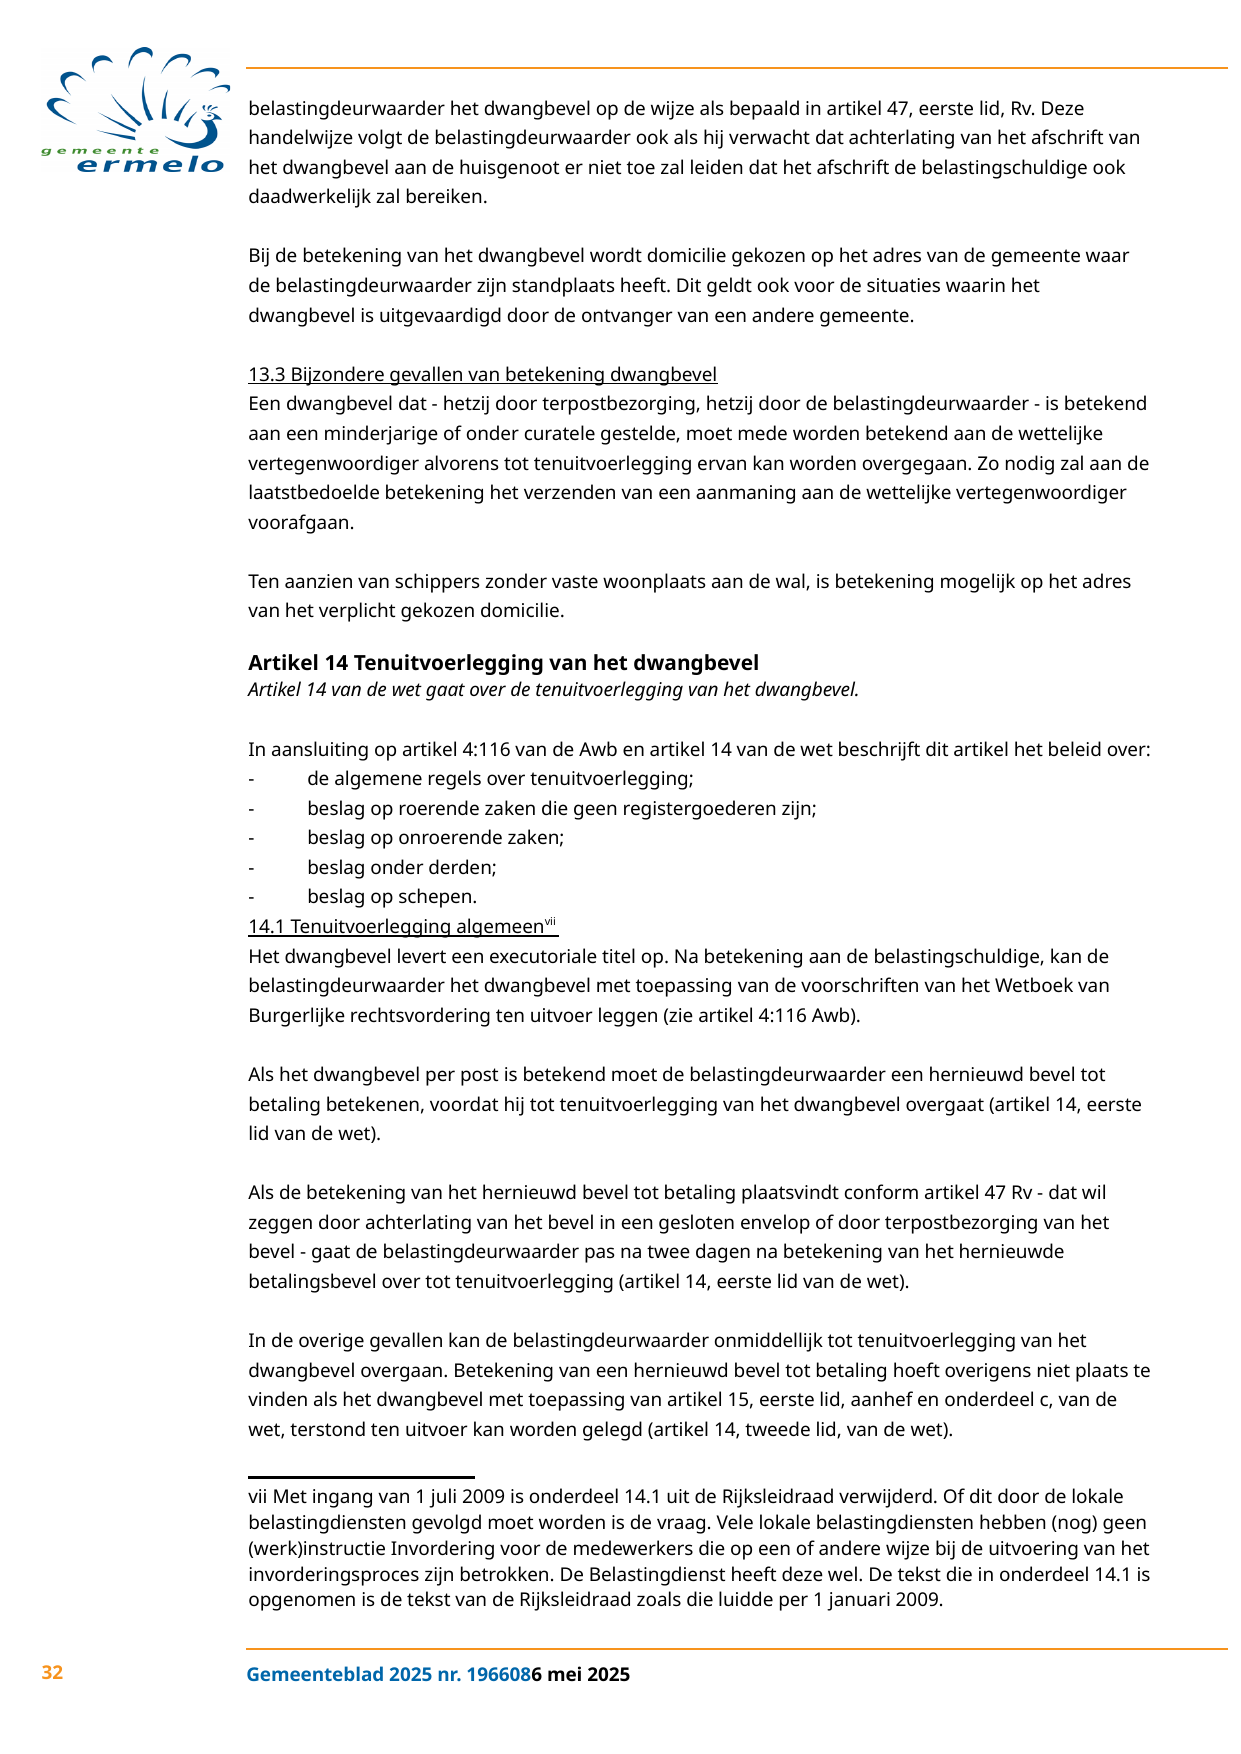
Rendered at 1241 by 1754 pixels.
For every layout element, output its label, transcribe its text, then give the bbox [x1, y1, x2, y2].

text In de overige gevallen kan de belastingdeurwaarder onmiddellijk tot tenuitvoerlegging van het dwangbevel overgaan. Betekening van een hernieuwd bevel tot betaling hoeft overigens niet plaats te vinden als het dwangbevel met toepassing van artikel 15, eerste lid, aanhef en onderdeel c, van de wet, terstond ten uitvoer kan worden gelegd (artikel 14, tweede lid, van de wet). [248, 1327, 1152, 1442]
text 14.1 Tenuitvoerlegging algemeen [248, 913, 1152, 939]
text In aansluiting op artikel 4:116 van de Awb en artikel 14 van de wet beschrijft dit artikel het beleid over: [248, 736, 1152, 761]
text 13.3 Bijzondere gevallen van betekening dwangbevel [248, 361, 1152, 387]
text Met ingang van 1 juli 2009 is onderdeel 14.1 uit de Rijksleidraad verwijderd. Of dit door de lokale belastingdiensten gevolgd moet worden is de vraag. Vele lokale belastingdiensten hebben (nog) geen (werk)instructie Invordering voor de medewerkers die op een of andere wijze bij de uitvoering van het invorderingsproces zijn betrokken. De Belastingdienst heeft deze wel. De tekst die in onderdeel 14.1 is opgenomen is de tekst van de Rijksleidraad zoals die luidde per 1 januari 2009. [248, 1483, 1152, 1612]
list beslag onder derden; [248, 854, 1152, 880]
text Artikel 14 van de wet gaat over de tenuitvoerlegging van het dwangbevel. [248, 677, 1152, 702]
list beslag op onroerende zaken; [248, 824, 1152, 850]
list beslag op roerende zaken die geen registergoederen zijn; [248, 795, 1152, 821]
picture [41, 47, 231, 172]
text Een dwangbevel dat - hetzij door terpostbezorging, hetzij door de belastingdeurwaarder - is betekend aan een minderjarige of onder curatele gestelde, moet mede worden betekend aan de wettelijke vertegenwoordiger alvorens tot tenuitvoerlegging ervan kan worden overgegaan. Zo nodig zal aan de laatstbedoelde betekening het verzenden van een aanmaning aan de wettelijke vertegenwoordiger voorafgaan. [248, 391, 1152, 535]
text Als de betekening van het hernieuwd bevel tot betaling plaatsvindt conform artikel 47 Rv - dat wil zeggen door achterlating van het bevel in een gesloten envelop of door terpostbezorging van het bevel - gaat de belastingdeurwaarder pas na twee dagen na betekening van het hernieuwde betalingsbevel over tot tenuitvoerlegging (artikel 14, eerste lid van de wet). [248, 1179, 1152, 1294]
list beslag op schepen. [248, 884, 1152, 909]
text Bij de betekening van het dwangbevel wordt domicilie gekozen op het adres van de gemeente waar de belastingdeurwaarder zijn standplaats heeft. Dit geldt ook voor de situaties waarin het dwangbevel is uitgevaardigd door de ontvanger van een andere gemeente. [248, 243, 1152, 328]
list de algemene regels over tenuitvoerlegging; [248, 765, 1152, 791]
text belastingdeurwaarder het dwangbevel op de wijze als bepaald in artikel 47, eerste lid, Rv. Deze handelwijze volgt de belastingdeurwaarder ook als hij verwacht dat achterlating van het afschrift van het dwangbevel aan de huisgenoot er niet toe zal leiden dat het afschrift de belastingschuldige ook daadwerkelijk zal bereiken. [248, 95, 1152, 209]
text Ten aanzien van schippers zonder vaste woonplaats aan de wal, is betekening mogelijk op het adres van het verplicht gekozen domicilie. [248, 568, 1152, 623]
text Het dwangbevel levert een executoriale titel op. Na betekening aan de belastingschuldige, kan de belastingdeurwaarder het dwangbevel met toepassing van de voorschriften van het Wetboek van Burgerlijke rechtsvordering ten uitvoer leggen (zie artikel 4:116 Awb). [248, 943, 1152, 1028]
text Artikel 14 Tenuitvoerlegging van het dwangbevel [248, 648, 1152, 677]
text Als het dwangbevel per post is betekend moet de belastingdeurwaarder een hernieuwd bevel tot betaling betekenen, voordat hij tot tenuitvoerlegging van het dwangbevel overgaat (artikel 14, eerste lid van de wet). [248, 1061, 1152, 1146]
